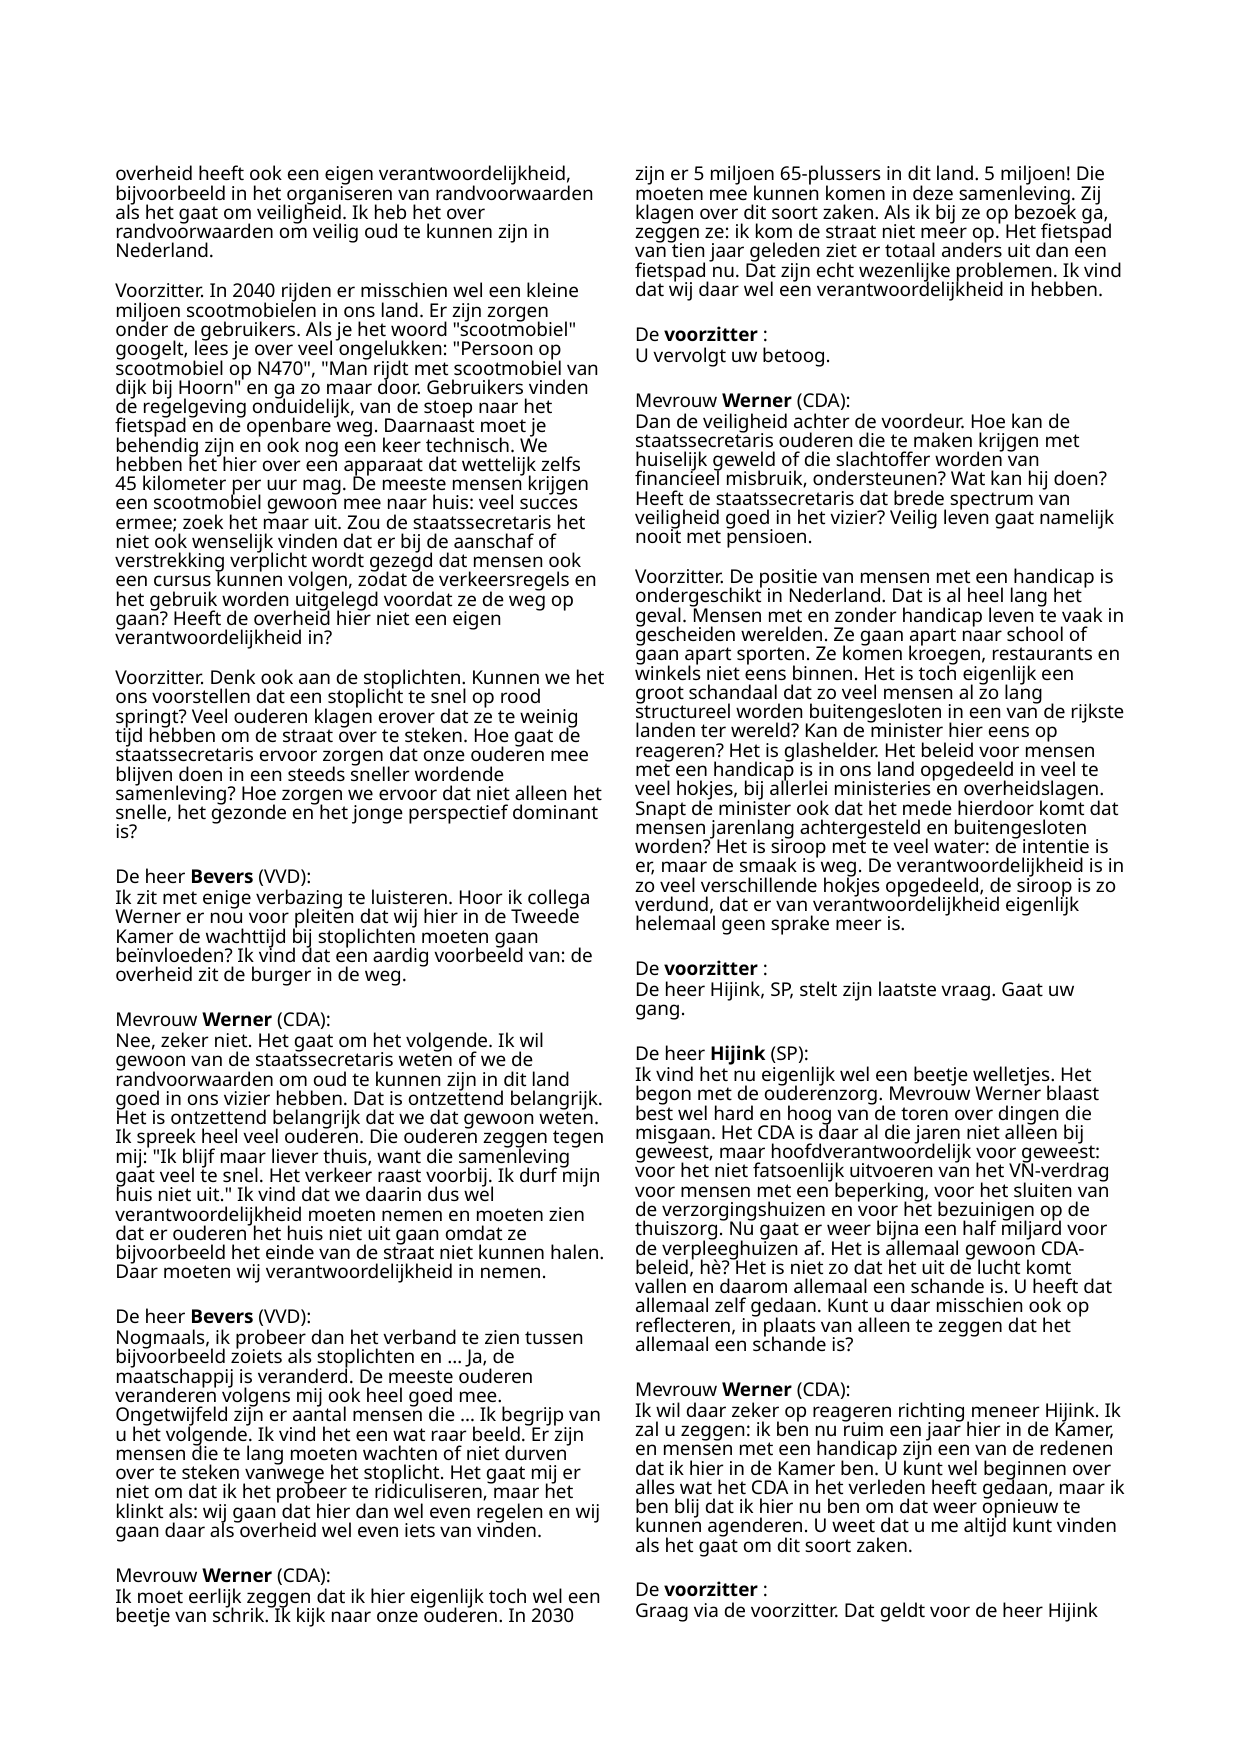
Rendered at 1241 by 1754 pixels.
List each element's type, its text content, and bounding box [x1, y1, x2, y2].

text Dan de veiligheid achter de voordeur. Hoe kan de staatssecretaris ouderen die te maken krijgen met huiselijk geweld of die slachtoffer worden van financieel misbruik, ondersteunen? Wat kan hij doen? Heeft de staatssecretaris dat brede spectrum van veiligheid goed in het vizier? Veilig leven gaat namelijk nooit met pensioen. [635, 413, 1125, 547]
text Mevrouw Werner (CDA): [115, 1562, 605, 1588]
text De heer Bevers (VVD): [115, 1303, 605, 1329]
text De heer Hijink, SP, stelt zijn laatste vraag. Gaat uw gang. [635, 981, 1125, 1019]
text Mevrouw Werner (CDA): [635, 1376, 1125, 1402]
text Nogmaals, ik probeer dan het verband te zien tussen bijvoorbeeld zoiets als stoplichten en … Ja, de maatschappij is veranderd. De meeste ouderen veranderen volgens mij ook heel goed mee. Ongetwijfeld zijn er aantal mensen die … Ik begrijp van u het volgende. Ik vind het een wat raar beeld. Er zijn mensen die te lang moeten wachten of niet durven over te steken vanwege het stoplicht. Het gaat mij er niet om dat ik het probeer te ridiculiseren, maar het klinkt als: wij gaan dat hier dan wel even regelen en wij gaan daar als overheid wel even iets van vinden. [115, 1329, 605, 1541]
text Ik zit met enige verbazing te luisteren. Hoor ik collega Werner er nou voor pleiten dat wij hier in de Tweede Kamer de wachttijd bij stoplichten moeten gaan beïnvloeden? Ik vind dat een aardig voorbeeld van: de overheid zit de burger in de weg. [115, 889, 605, 986]
text Ik vind het nu eigenlijk wel een beetje welletjes. Het begon met de ouderenzorg. Mevrouw Werner blaast best wel hard en hoog van de toren over dingen die misgaan. Het CDA is daar al die jaren niet alleen bij geweest, maar hoofdverantwoordelijk voor geweest: voor het niet fatsoenlijk uitvoeren van het VN-verdrag voor mensen met een beperking, voor het sluiten van de verzorgingshuizen en voor het bezuinigen op de thuiszorg. Nu gaat er weer bijna een half miljard voor de verpleeghuizen af. Het is allemaal gewoon CDA-beleid, hè? Het is niet zo dat het uit de lucht komt vallen en daarom allemaal een schande is. U heeft dat allemaal zelf gedaan. Kunt u daar misschien ook op reflecteren, in plaats van alleen te zeggen dat het allemaal een schande is? [635, 1066, 1125, 1355]
text Mevrouw Werner (CDA): [635, 387, 1125, 413]
text Mevrouw Werner (CDA): [115, 1006, 605, 1032]
text De heer Hijink (SP): [635, 1040, 1125, 1066]
text De heer Bevers (VVD): [115, 863, 605, 889]
text Ik moet eerlijk zeggen dat ik hier eigenlijk toch wel een beetje van schrik. Ik kijk naar onze ouderen. In 2030 [115, 1588, 605, 1626]
text overheid heeft ook een eigen verantwoordelijkheid, bijvoorbeeld in het organiseren van randvoorwaarden als het gaat om veiligheid. Ik heb het over randvoorwaarden om veilig oud te kunnen zijn in Nederland. [115, 165, 605, 262]
text Nee, zeker niet. Het gaat om het volgende. Ik wil gewoon van de staatssecretaris weten of we de randvoorwaarden om oud te kunnen zijn in dit land goed in ons vizier hebben. Dat is ontzettend belangrijk. Het is ontzettend belangrijk dat we dat gewoon weten. Ik spreek heel veel ouderen. Die ouderen zeggen tegen mij: "Ik blijf maar liever thuis, want die samenleving gaat veel te snel. Het verkeer raast voorbij. Ik durf mijn huis niet uit." Ik vind dat we daarin dus wel verantwoordelijkheid moeten nemen en moeten zien dat er ouderen het huis niet uit gaan omdat ze bijvoorbeeld het einde van de straat niet kunnen halen. Daar moeten wij verantwoordelijkheid in nemen. [115, 1032, 605, 1283]
text zijn er 5 miljoen 65-plussers in dit land. 5 miljoen! Die moeten mee kunnen komen in deze samenleving. Zij klagen over dit soort zaken. Als ik bij ze op bezoek ga, zeggen ze: ik kom de straat niet meer op. Het fietspad van tien jaar geleden ziet er totaal anders uit dan een fietspad nu. Dat zijn echt wezenlijke problemen. Ik vind dat wij daar wel een verantwoordelijkheid in hebben. [635, 165, 1125, 300]
text Voorzitter. De positie van mensen met een handicap is ondergeschikt in Nederland. Dat is al heel lang het geval. Mensen met en zonder handicap leven te vaak in gescheiden werelden. Ze gaan apart naar school of gaan apart sporten. Ze komen kroegen, restaurants en winkels niet eens binnen. Het is toch eigenlijk een groot schandaal dat zo veel mensen al zo lang structureel worden buitengesloten in een van de rijkste landen ter wereld? Kan de minister hier eens op reageren? Het is glashelder. Het beleid voor mensen met een handicap is in ons land opgedeeld in veel te veel hokjes, bij allerlei ministeries en overheidslagen. Snapt de minister ook dat het mede hierdoor komt dat mensen jarenlang achtergesteld en buitengesloten worden? Het is siroop met te veel water: de intentie is er, maar de smaak is weg. De verantwoordelijkheid is in zo veel verschillende hokjes opgedeeld, de siroop is zo verdund, dat er van verantwoordelijkheid eigenlijk helemaal geen sprake meer is. [635, 568, 1125, 934]
text De voorzitter : [635, 955, 1125, 981]
text De voorzitter : [635, 321, 1125, 347]
text Ik wil daar zeker op reageren richting meneer Hijink. Ik zal u zeggen: ik ben nu ruim een jaar hier in de Kamer, en mensen met een handicap zijn een van de redenen dat ik hier in de Kamer ben. U kunt wel beginnen over alles wat het CDA in het verleden heeft gedaan, maar ik ben blij dat ik hier nu ben om dat weer opnieuw te kunnen agenderen. U weet dat u me altijd kunt vinden als het gaat om dit soort zaken. [635, 1402, 1125, 1556]
text U vervolgt uw betoog. [635, 347, 1125, 366]
text De voorzitter : [635, 1577, 1125, 1602]
text Graag via de voorzitter. Dat geldt voor de heer Hijink [635, 1602, 1125, 1622]
text Voorzitter. Denk ook aan de stoplichten. Kunnen we het ons voorstellen dat een stoplicht te snel op rood springt? Veel ouderen klagen erover dat ze te weinig tijd hebben om de straat over te steken. Hoe gaat de staatssecretaris ervoor zorgen dat onze ouderen mee blijven doen in een steeds sneller wordende samenleving? Hoe zorgen we ervoor dat niet alleen het snelle, het gezonde en het jonge perspectief dominant is? [115, 669, 605, 843]
text Voorzitter. In 2040 rijden er misschien wel een kleine miljoen scootmobielen in ons land. Er zijn zorgen onder de gebruikers. Als je het woord "scootmobiel" googelt, lees je over veel ongelukken: "Persoon op scootmobiel op N470", "Man rijdt met scootmobiel van dijk bij Hoorn" en ga zo maar door. Gebruikers vinden de regelgeving onduidelijk, van de stoep naar het fietspad en de openbare weg. Daarnaast moet je behendig zijn en ook nog een keer technisch. We hebben het hier over een apparaat dat wettelijk zelfs 45 kilometer per uur mag. De meeste mensen krijgen een scootmobiel gewoon mee naar huis: veel succes ermee; zoek het maar uit. Zou de staatssecretaris het niet ook wenselijk vinden dat er bij de aanschaf of verstrekking verplicht wordt gezegd dat mensen ook een cursus kunnen volgen, zodat de verkeersregels en het gebruik worden uitgelegd voordat ze de weg op gaan? Heeft de overheid hier niet een eigen verantwoordelijkheid in? [115, 282, 605, 648]
